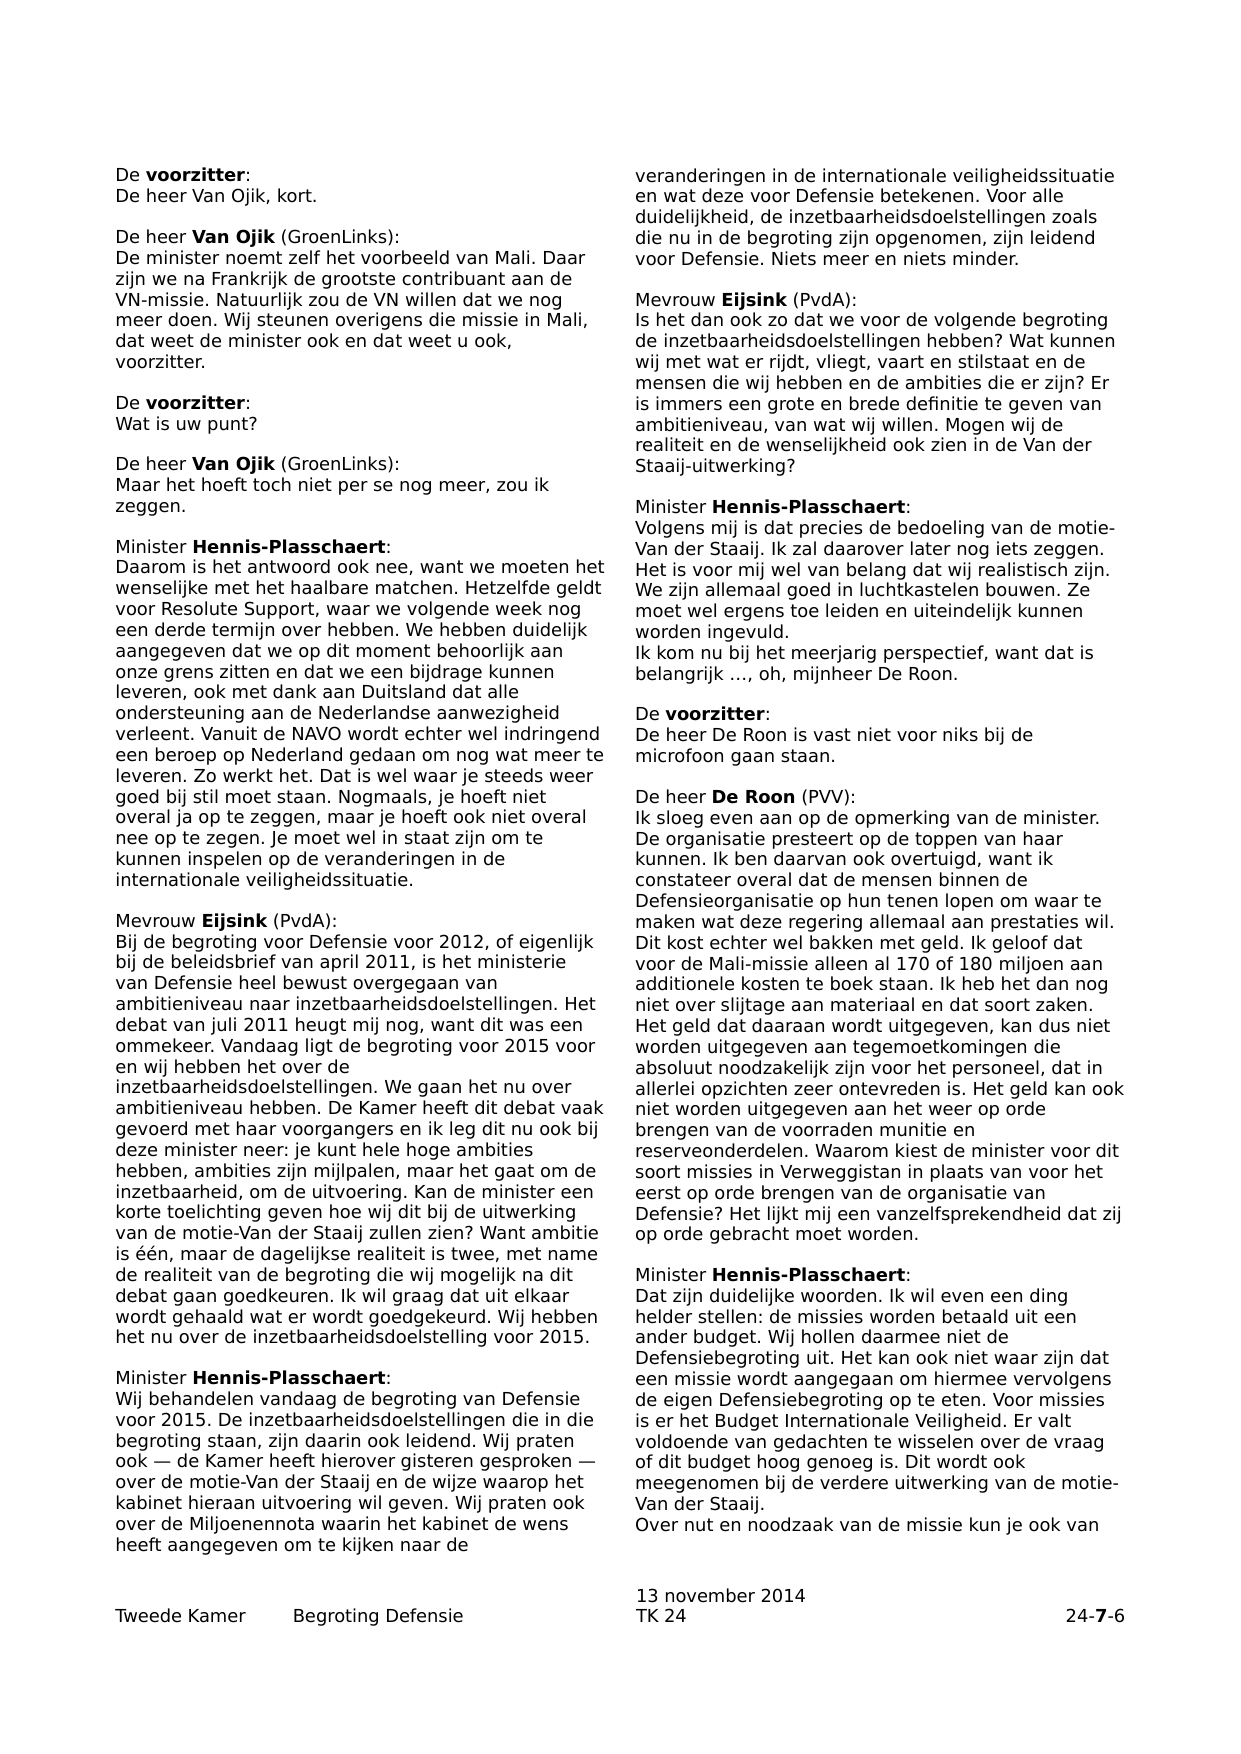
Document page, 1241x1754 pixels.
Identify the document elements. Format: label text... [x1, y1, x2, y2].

text De voorzitter: [115, 393, 605, 413]
text Wij behandelen vandaag de begroting van Defensie voor 2015. De inzetbaarheidsdoelstellingen die in die begroting staan, zijn daarin ook leidend. Wij praten ook — de Kamer heeft hierover gisteren gesproken — over de motie-Van der Staaij en de wijze waarop het kabinet hieraan uitvoering wil geven. Wij praten ook over de Miljoenennota waarin het kabinet de wens heeft aangegeven om te kijken naar de [115, 1389, 605, 1555]
text Minister Hennis-Plasschaert: [635, 497, 1125, 518]
text Ik kom nu bij het meerjarig perspectief, want dat is belangrijk …, oh, mijnheer De Roon. [635, 643, 1125, 684]
text Minister Hennis-Plasschaert: [115, 1368, 605, 1389]
text De voorzitter: [115, 165, 605, 186]
text De heer De Roon (PVV): [635, 787, 1125, 807]
text Ik sloeg even aan op de opmerking van de minister. De organisatie presteert op de toppen van haar kunnen. Ik ben daarvan ook overtuigd, want ik constateer overal dat de mensen binnen de Defensieorganisatie op hun tenen lopen om waar te maken wat deze regering allemaal aan prestaties wil. Dit kost echter wel bakken met geld. Ik geloof dat voor de Mali-missie alleen al 170 of 180 miljoen aan additionele kosten te boek staan. Ik heb het dan nog niet over slijtage aan materiaal en dat soort zaken. Het geld dat daaraan wordt uitgegeven, kan dus niet worden uitgegeven aan tegemoetkomingen die absoluut noodzakelijk zijn voor het personeel, dat in allerlei opzichten zeer ontevreden is. Het geld kan ook niet worden uitgegeven aan het weer op orde brengen van de voorraden munitie en reserveonderdelen. Waarom kiest de minister voor dit soort missies in Verweggistan in plaats van voor het eerst op orde brengen van de organisatie van Defensie? Het lijkt mij een vanzelfsprekendheid dat zij op orde gebracht moet worden. [635, 807, 1125, 1245]
text De heer De Roon is vast niet voor niks bij de microfoon gaan staan. [635, 725, 1125, 767]
text Dat zijn duidelijke woorden. Ik wil even een ding helder stellen: de missies worden betaald uit een ander budget. Wij hollen daarmee niet de Defensiebegroting uit. Het kan ook niet waar zijn dat een missie wordt aangegaan om hiermee vervolgens de eigen Defensiebegroting op te eten. Voor missies is er het Budget Internationale Veiligheid. Er valt voldoende van gedachten te wisselen over de vraag of dit budget hoog genoeg is. Dit wordt ook meegenomen bij de verdere uitwerking van de motie-Van der Staaij. [635, 1286, 1125, 1515]
text Bij de begroting voor Defensie voor 2012, of eigenlijk bij de beleidsbrief van april 2011, is het ministerie van Defensie heel bewust overgegaan van ambitieniveau naar inzetbaarheidsdoelstellingen. Het debat van juli 2011 heugt mij nog, want dit was een ommekeer. Vandaag ligt de begroting voor 2015 voor en wij hebben het over de inzetbaarheidsdoelstellingen. We gaan het nu over ambitieniveau hebben. De Kamer heeft dit debat vaak gevoerd met haar voorgangers en ik leg dit nu ook bij deze minister neer: je kunt hele hoge ambities hebben, ambities zijn mijlpalen, maar het gaat om de inzetbaarheid, om de uitvoering. Kan de minister een korte toelichting geven hoe wij dit bij de uitwerking van de motie-Van der Staaij zullen zien? Want ambitie is één, maar de dagelijkse realiteit is twee, met name de realiteit van de begroting die wij mogelijk na dit debat gaan goedkeuren. Ik wil graag dat uit elkaar wordt gehaald wat er wordt goedgekeurd. Wij hebben het nu over de inzetbaarheidsdoelstelling voor 2015. [115, 931, 605, 1348]
text De minister noemt zelf het voorbeeld van Mali. Daar zijn we na Frankrijk de grootste contribuant aan de VN-missie. Natuurlijk zou de VN willen dat we nog meer doen. Wij steunen overigens die missie in Mali, dat weet de minister ook en dat weet u ook, voorzitter. [115, 248, 605, 373]
text Volgens mij is dat precies de bedoeling van de motie-Van der Staaij. Ik zal daarover later nog iets zeggen. Het is voor mij wel van belang dat wij realistisch zijn. We zijn allemaal goed in luchtkastelen bouwen. Ze moet wel ergens toe leiden en uiteindelijk kunnen worden ingevuld. [635, 518, 1125, 643]
text Daarom is het antwoord ook nee, want we moeten het wenselijke met het haalbare matchen. Hetzelfde geldt voor Resolute Support, waar we volgende week nog een derde termijn over hebben. We hebben duidelijk aangegeven dat we op dit moment behoorlijk aan onze grens zitten en dat we een bijdrage kunnen leveren, ook met dank aan Duitsland dat alle ondersteuning aan de Nederlandse aanwezigheid verleent. Vanuit de NAVO wordt echter wel indringend een beroep op Nederland gedaan om nog wat meer te leveren. Zo werkt het. Dat is wel waar je steeds weer goed bij stil moet staan. Nogmaals, je hoeft niet overal ja op te zeggen, maar je hoeft ook niet overal nee op te zegen. Je moet wel in staat zijn om te kunnen inspelen op de veranderingen in de internationale veiligheidssituatie. [115, 557, 605, 891]
text Minister Hennis-Plasschaert: [115, 537, 605, 557]
text Over nut en noodzaak van de missie kun je ook van [635, 1515, 1125, 1536]
text De heer Van Ojik (GroenLinks): [115, 227, 605, 248]
text Mevrouw Eijsink (PvdA): [115, 911, 605, 931]
text Minister Hennis-Plasschaert: [635, 1265, 1125, 1286]
text Is het dan ook zo dat we voor de volgende begroting de inzetbaarheidsdoelstellingen hebben? Wat kunnen wij met wat er rijdt, vliegt, vaart en stilstaat en de mensen die wij hebben en de ambities die er zijn? Er is immers een grote en brede definitie te geven van ambitieniveau, van wat wij willen. Mogen wij de realiteit en de wenselijkheid ook zien in de Van der Staaij-uitwerking? [635, 310, 1125, 477]
text Maar het hoeft toch niet per se nog meer, zou ik zeggen. [115, 475, 605, 517]
text Wat is uw punt? [115, 413, 605, 434]
text veranderingen in de internationale veiligheidssituatie en wat deze voor Defensie betekenen. Voor alle duidelijkheid, de inzetbaarheidsdoelstellingen zoals die nu in de begroting zijn opgenomen, zijn leidend voor Defensie. Niets meer en niets minder. [635, 165, 1125, 269]
text De heer Van Ojik (GroenLinks): [115, 454, 605, 475]
text Mevrouw Eijsink (PvdA): [635, 289, 1125, 310]
text De voorzitter: [635, 704, 1125, 725]
text De heer Van Ojik, kort. [115, 186, 605, 207]
